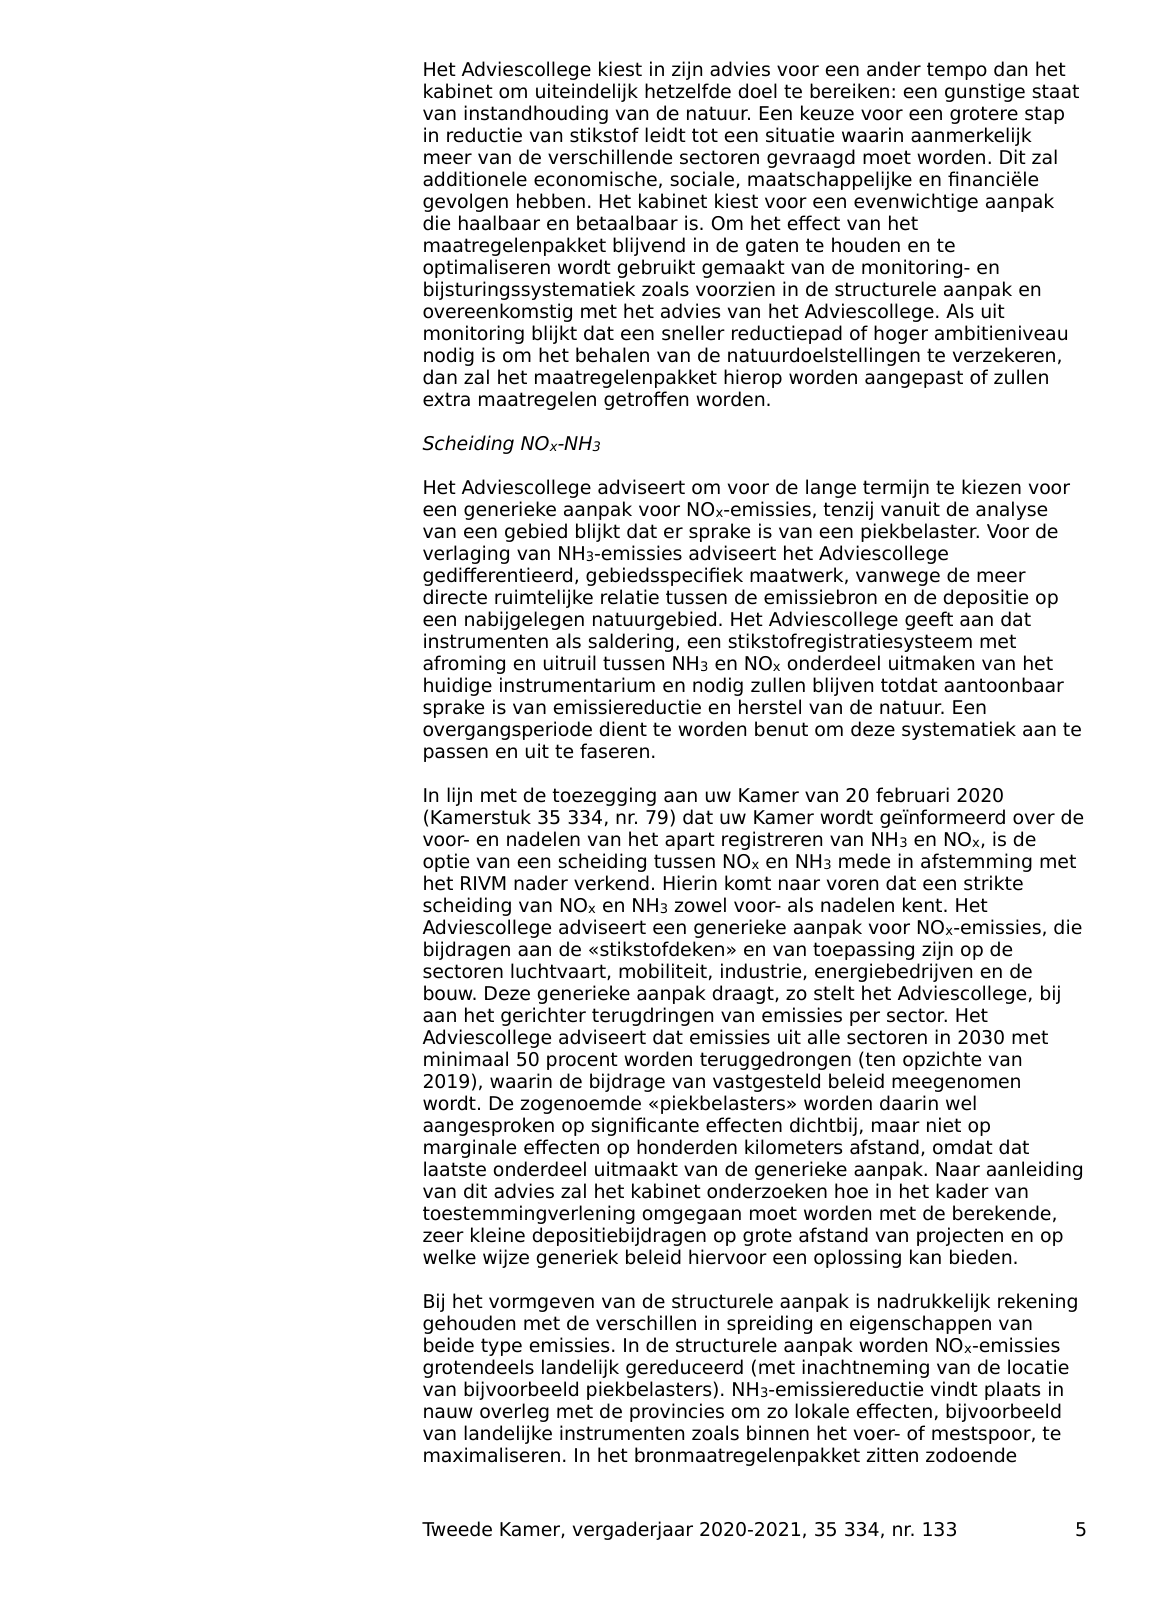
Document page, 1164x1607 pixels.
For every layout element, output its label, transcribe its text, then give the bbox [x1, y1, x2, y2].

text Bij het vormgeven van de structurele aanpak is nadrukkelijk rekening gehouden met de verschillen in spreiding en eigenschappen van beide type emissies. In de structurele aanpak worden NOx-emissies grotendeels landelijk gereduceerd (met inachtneming van de locatie van bijvoorbeeld piekbelasters). NH3-emissiereductie vindt plaats in nauw overleg met de provincies om zo lokale effecten, bijvoorbeeld van landelijke instrumenten zoals binnen het voer- of mestspoor, te maximaliseren. In het bronmaatregelenpakket zitten zodoende [422, 1291, 1087, 1467]
text In lijn met de toezegging aan uw Kamer van 20 februari 2020 (Kamerstuk 35 334, nr. 79) dat uw Kamer wordt geïnformeerd over de voor- en nadelen van het apart registreren van NH3 en NOx, is de optie van een scheiding tussen NOx en NH3 mede in afstemming met het RIVM nader verkend. Hierin komt naar voren dat een strikte scheiding van NOx en NH3 zowel voor- als nadelen kent. Het Adviescollege adviseert een generieke aanpak voor NOx-emissies, die bijdragen aan de «stikstofdeken» en van toepassing zijn op de sectoren luchtvaart, mobiliteit, industrie, energiebedrijven en de bouw. Deze generieke aanpak draagt, zo stelt het Adviescollege, bij aan het gerichter terugdringen van emissies per sector. Het Adviescollege adviseert dat emissies uit alle sectoren in 2030 met minimaal 50 procent worden teruggedrongen (ten opzichte van 2019), waarin de bijdrage van vastgesteld beleid meegenomen wordt. De zogenoemde «piekbelasters» worden daarin wel aangesproken op significante effecten dichtbij, maar niet op marginale effecten op honderden kilometers afstand, omdat dat laatste onderdeel uitmaakt van de generieke aanpak. Naar aanleiding van dit advies zal het kabinet onderzoeken hoe in het kader van toestemmingverlening omgegaan moet worden met de berekende, zeer kleine depositiebijdragen op grote afstand van projecten en op welke wijze generiek beleid hiervoor een oplossing kan bieden. [422, 785, 1087, 1268]
text Het Adviescollege adviseert om voor de lange termijn te kiezen voor een generieke aanpak voor NOx-emissies, tenzij vanuit de analyse van een gebied blijkt dat er sprake is van een piekbelaster. Voor de verlaging van NH3-emissies adviseert het Adviescollege gedifferentieerd, gebiedsspecifiek maatwerk, vanwege de meer directe ruimtelijke relatie tussen de emissiebron en de depositie op een nabijgelegen natuurgebied. Het Adviescollege geeft aan dat instrumenten als saldering, een stikstofregistratiesysteem met afroming en uitruil tussen NH3 en NOx onderdeel uitmaken van het huidige instrumentarium en nodig zullen blijven totdat aantoonbaar sprake is van emissiereductie en herstel van de natuur. Een overgangsperiode dient te worden benut om deze systematiek aan te passen en uit te faseren. [422, 477, 1087, 763]
text Het Adviescollege kiest in zijn advies voor een ander tempo dan het kabinet om uiteindelijk hetzelfde doel te bereiken: een gunstige staat van instandhouding van de natuur. Een keuze voor een grotere stap in reductie van stikstof leidt tot een situatie waarin aanmerkelijk meer van de verschillende sectoren gevraagd moet worden. Dit zal additionele economische, sociale, maatschappelijke en financiële gevolgen hebben. Het kabinet kiest voor een evenwichtige aanpak die haalbaar en betaalbaar is. Om het effect van het maatregelenpakket blijvend in de gaten te houden en te optimaliseren wordt gebruikt gemaakt van de monitoring- en bijsturingssystematiek zoals voorzien in de structurele aanpak en overeenkomstig met het advies van het Adviescollege. Als uit monitoring blijkt dat een sneller reductiepad of hoger ambitieniveau nodig is om het behalen van de natuurdoelstellingen te verzekeren, dan zal het maatregelenpakket hierop worden aangepast of zullen extra maatregelen getroffen worden. [422, 59, 1087, 411]
subtitle Scheiding NOx-NH3 [422, 433, 1087, 455]
